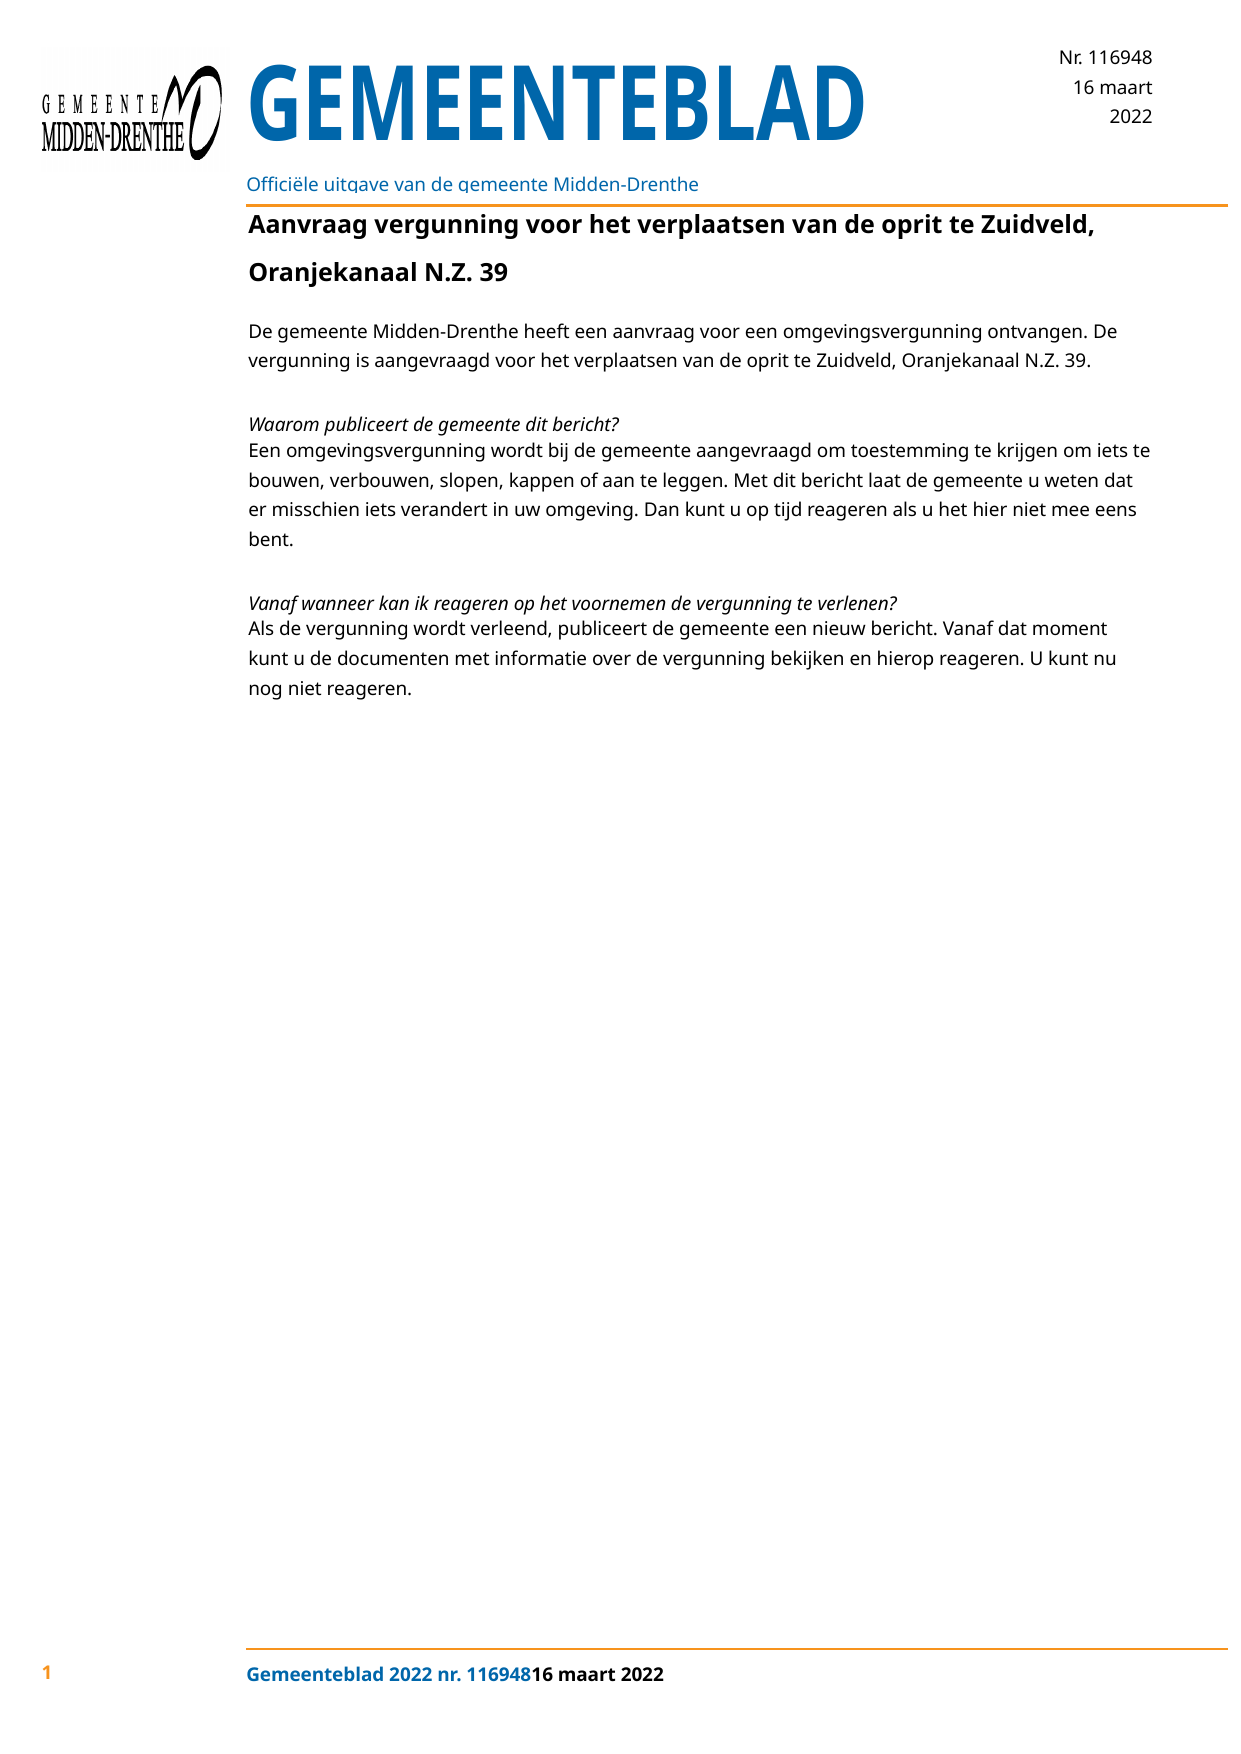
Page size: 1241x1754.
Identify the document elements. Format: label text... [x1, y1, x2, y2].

picture [41, 47, 231, 172]
text Aanvraag vergunning voor het verplaatsen van de oprit te Zuidveld, Oranjekanaal N.Z. 39 [248, 207, 1152, 288]
text Vanaf wanneer kan ik reageren op het voornemen de vergunning te verlenen? [248, 590, 1152, 616]
text De gemeente Midden-Drenthe heeft een aanvraag voor een omgevingsvergunning ontvangen. De vergunning is aangevraagd voor het verplaatsen van de oprit te Zuidveld, Oranjekanaal N.Z. 39. [248, 318, 1152, 373]
text Waarom publiceert de gemeente dit bericht? [248, 411, 1152, 437]
text Een omgevingsvergunning wordt bij de gemeente aangevraagd om toestemming te krijgen om iets te bouwen, verbouwen, slopen, kappen of aan te leggen. Met dit bericht laat de gemeente u weten dat er misschien iets verandert in uw omgeving. Dan kunt u op tijd reageren als u het hier niet mee eens bent. [248, 437, 1152, 552]
text Als de vergunning wordt verleend, publiceert de gemeente een nieuw bericht. Vanaf dat moment kunt u de documenten met informatie over de vergunning bekijken en hierop reageren. U kunt nu nog niet reageren. [248, 616, 1152, 701]
